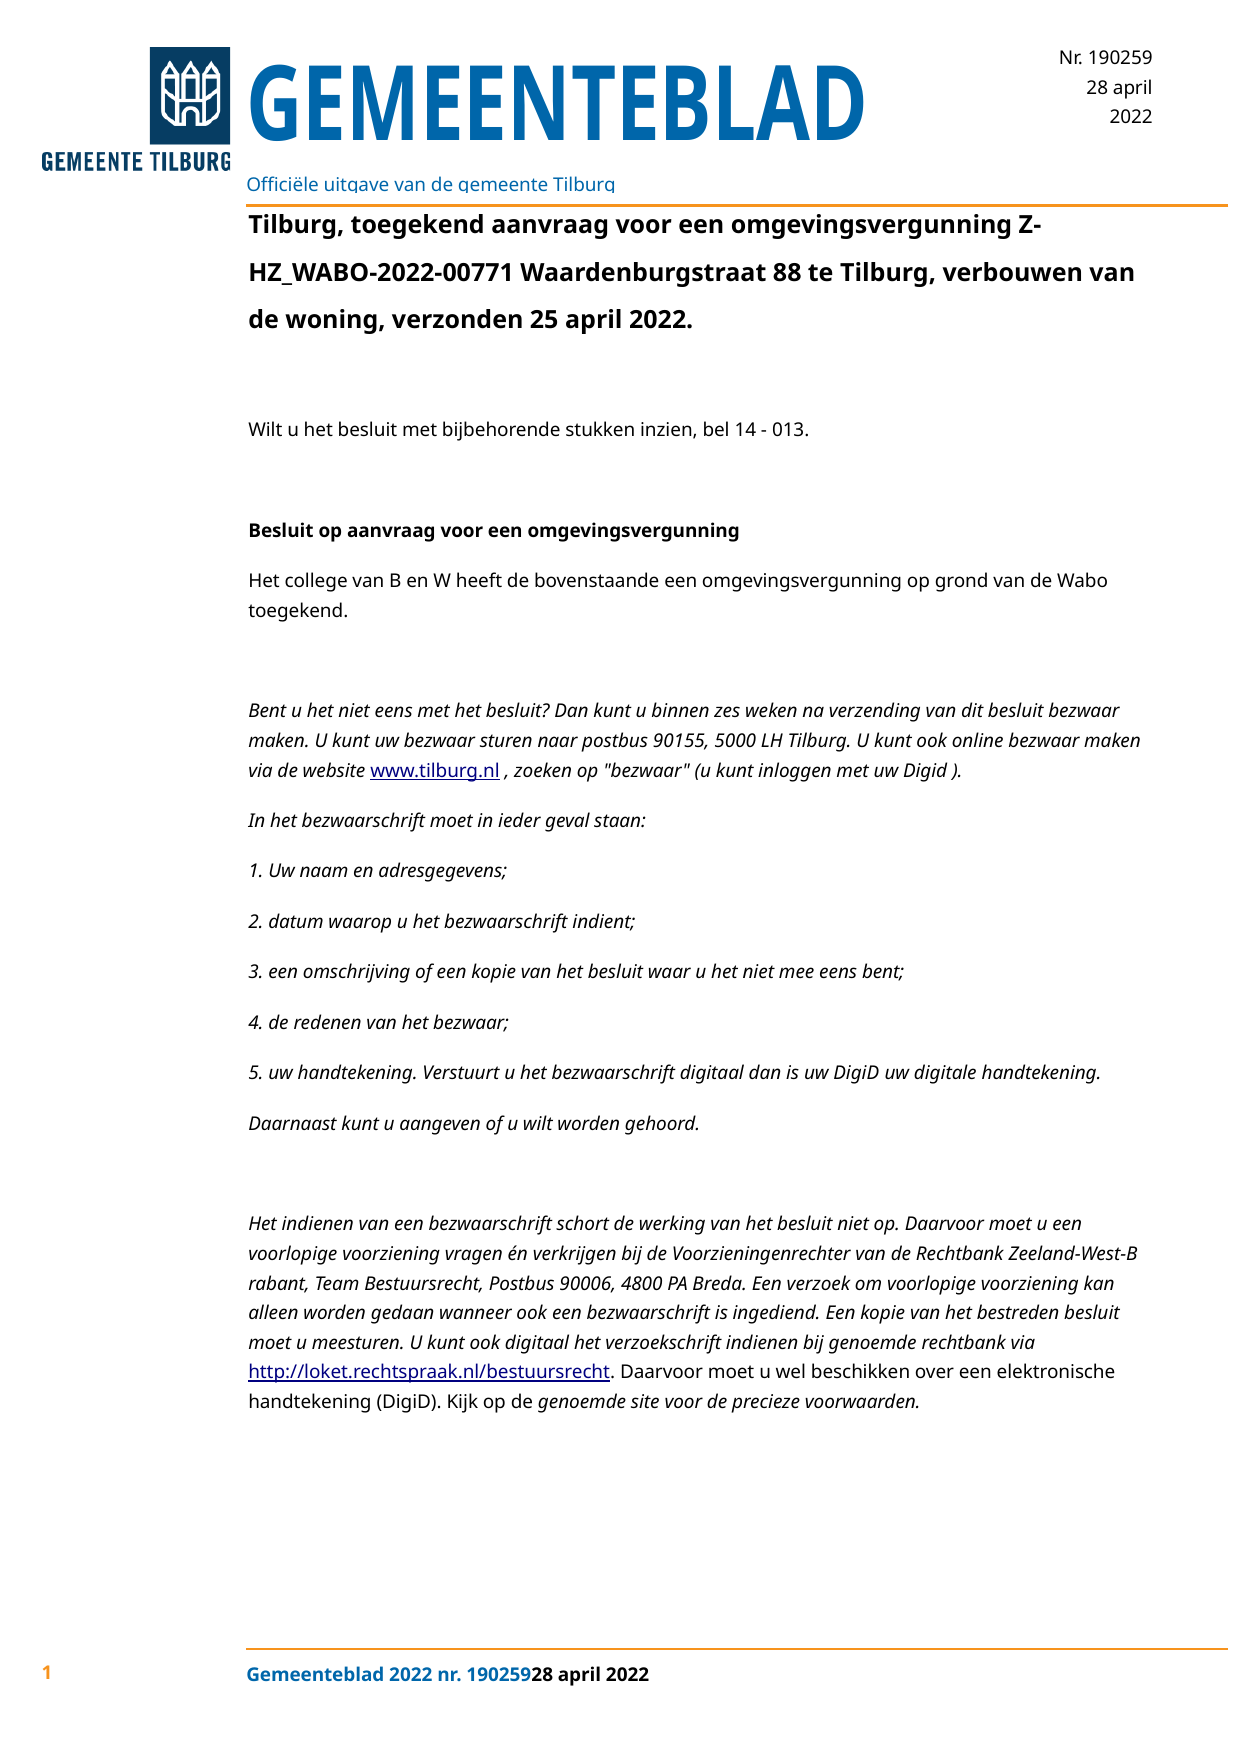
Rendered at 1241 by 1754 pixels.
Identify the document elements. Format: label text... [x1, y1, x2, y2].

picture [41, 47, 231, 172]
text In het bezwaarschrift moet in ieder geval staan: [248, 807, 1152, 833]
text Het indienen van een bezwaarschrift schort de werking van het besluit niet op. Daarvoor moet u een voorlopige voorziening vragen én verkrijgen bij de Voorzieningenrechter van de Rechtbank Zeeland-West-B rabant, Team Bestuursrecht, Postbus 90006, 4800 PA Breda. Een verzoek om voorlopige voorziening kan alleen worden gedaan wanneer ook een bezwaarschrift is ingediend. Een kopie van het bestreden besluit moet u meesturen. U kunt ook digitaal het verzoekschrift indienen bij genoemde rechtbank via http://loket.rechtspraak.nl/bestuursrecht. Daarvoor moet u wel beschikken over een elektronische handtekening (DigiD). Kijk op de genoemde site voor de precieze voorwaarden. [248, 1211, 1152, 1414]
text 4. de redenen van het bezwaar; [248, 1009, 1152, 1034]
text Tilburg, toegekend aanvraag voor een omgevingsvergunning Z-HZ_WABO-2022-00771 Waardenburgstraat 88 te Tilburg, verbouwen van de woning, verzonden 25 april 2022. [248, 207, 1152, 336]
text Het college van B en W heeft de bovenstaande een omgevingsvergunning op grond van de Wabo toegekend. [248, 567, 1152, 622]
text 5. uw handtekening. Verstuurt u het bezwaarschrift digitaal dan is uw DigiD uw digitale handtekening. [248, 1059, 1152, 1085]
text 1. Uw naam en adresgegevens; [248, 858, 1152, 883]
text 2. datum waarop u het bezwaarschrift indient; [248, 908, 1152, 934]
text 3. een omschrijving of een kopie van het besluit waar u het niet mee eens bent; [248, 958, 1152, 984]
text Wilt u het besluit met bijbehorende stukken inzien, bel 14 - 013. [248, 416, 1152, 442]
text Bent u het niet eens met het besluit? Dan kunt u binnen zes weken na verzending van dit besluit bezwaar maken. U kunt uw bezwaar sturen naar postbus 90155, 5000 LH Tilburg. U kunt ook online bezwaar maken via de website www.tilburg.nl , zoeken op "bezwaar" (u kunt inloggen met uw Digid ). [248, 698, 1152, 782]
text Daarnaast kunt u aangeven of u wilt worden gehoord. [248, 1110, 1152, 1135]
text Besluit op aanvraag voor een omgevingsvergunning [248, 517, 1152, 542]
